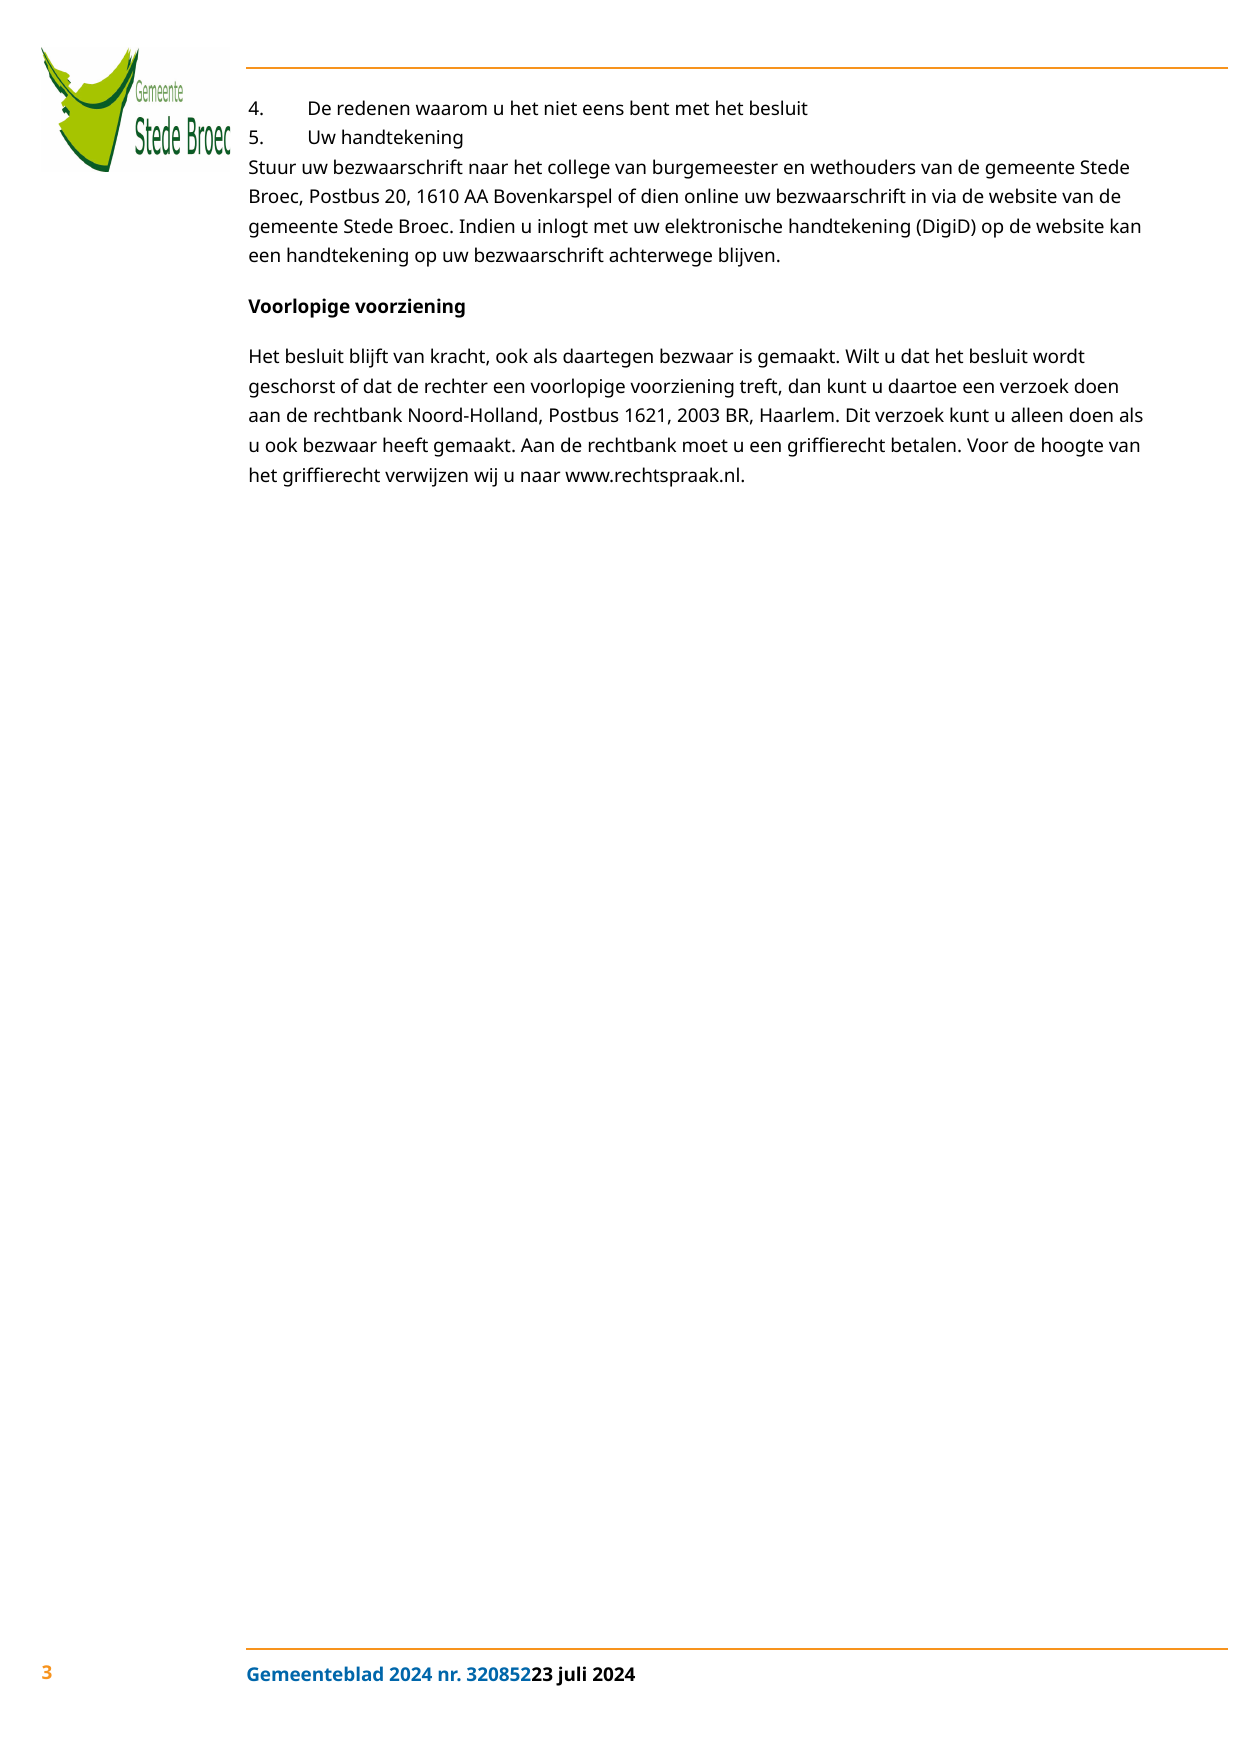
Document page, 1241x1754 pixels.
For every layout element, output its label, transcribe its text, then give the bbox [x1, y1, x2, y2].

picture [41, 47, 231, 172]
text Het besluit blijft van kracht, ook als daartegen bezwaar is gemaakt. Wilt u dat het besluit wordt geschorst of dat de rechter een voorlopige voorziening treft, dan kunt u daartoe een verzoek doen aan de rechtbank Noord-Holland, Postbus 1621, 2003 BR, Haarlem. Dit verzoek kunt u alleen doen als u ook bezwaar heeft gemaakt. Aan de rechtbank moet u een griffierecht betalen. Voor de hoogte van het griffierecht verwijzen wij u naar www.rechtspraak.nl. [248, 343, 1152, 488]
list Uw handtekening [248, 124, 1152, 150]
text Stuur uw bezwaarschrift naar het college van burgemeester en wethouders van de gemeente Stede Broec, Postbus 20, 1610 AA Bovenkarspel of dien online uw bezwaarschrift in via de website van de gemeente Stede Broec. Indien u inlogt met uw elektronische handtekening (DigiD) op de website kan een handtekening op uw bezwaarschrift achterwege blijven. [248, 154, 1152, 268]
text Voorlopige voorziening [248, 293, 1152, 319]
list De redenen waarom u het niet eens bent met het besluit [248, 95, 1152, 121]
